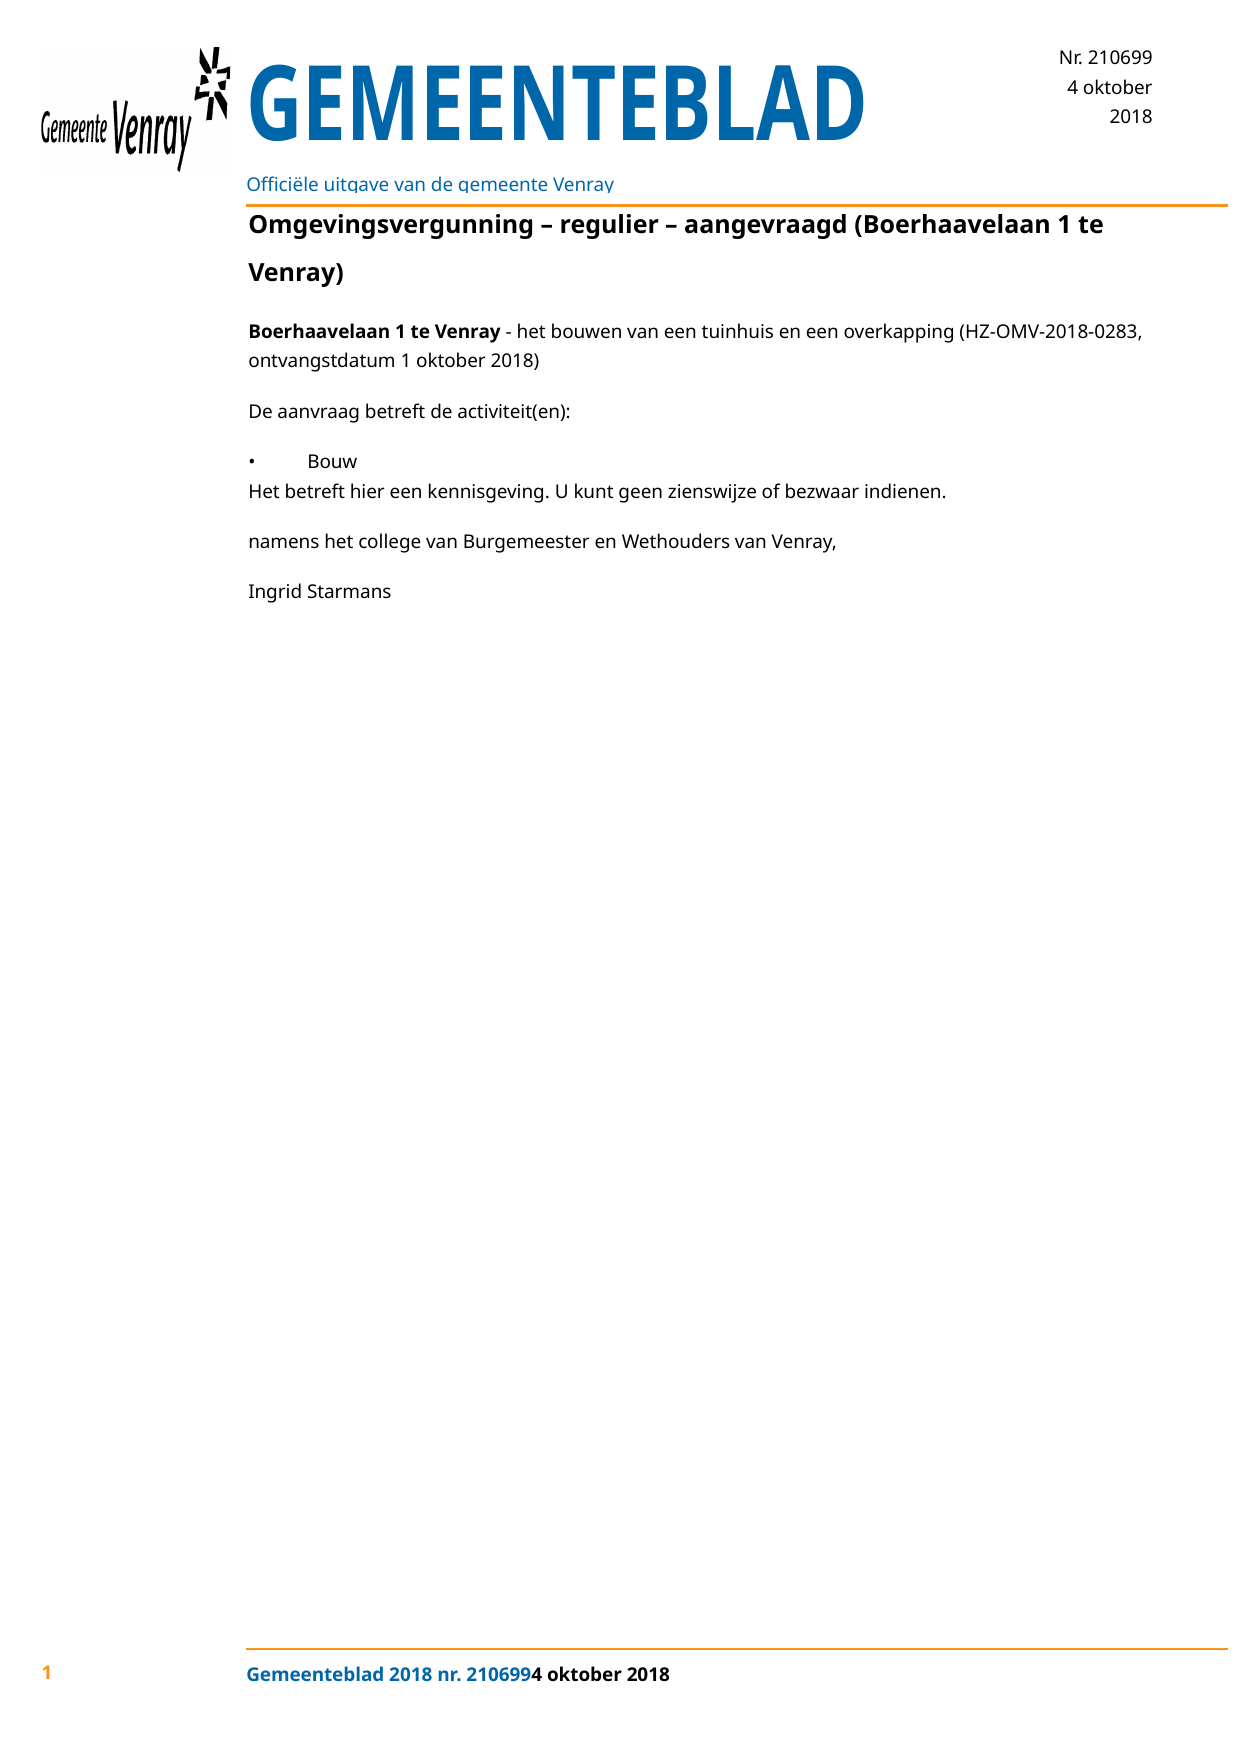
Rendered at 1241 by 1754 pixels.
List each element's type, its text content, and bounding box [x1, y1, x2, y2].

text De aanvraag betreft de activiteit(en): [248, 398, 1152, 424]
list Bouw [248, 448, 1152, 474]
text Het betreft hier een kennisgeving. U kunt geen zienswijze of bezwaar indienen. [248, 478, 1152, 504]
picture [41, 47, 231, 172]
text namens het college van Burgemeester en Wethouders van Venray, [248, 528, 1152, 554]
text Ingrid Starmans [248, 579, 1152, 604]
text Boerhaavelaan 1 te Venray - het bouwen van een tuinhuis en een overkapping (HZ-OMV-2018-0283, ontvangstdatum 1 oktober 2018) [248, 318, 1152, 373]
text Omgevingsvergunning – regulier – aangevraagd (Boerhaavelaan 1 te Venray) [248, 207, 1152, 288]
